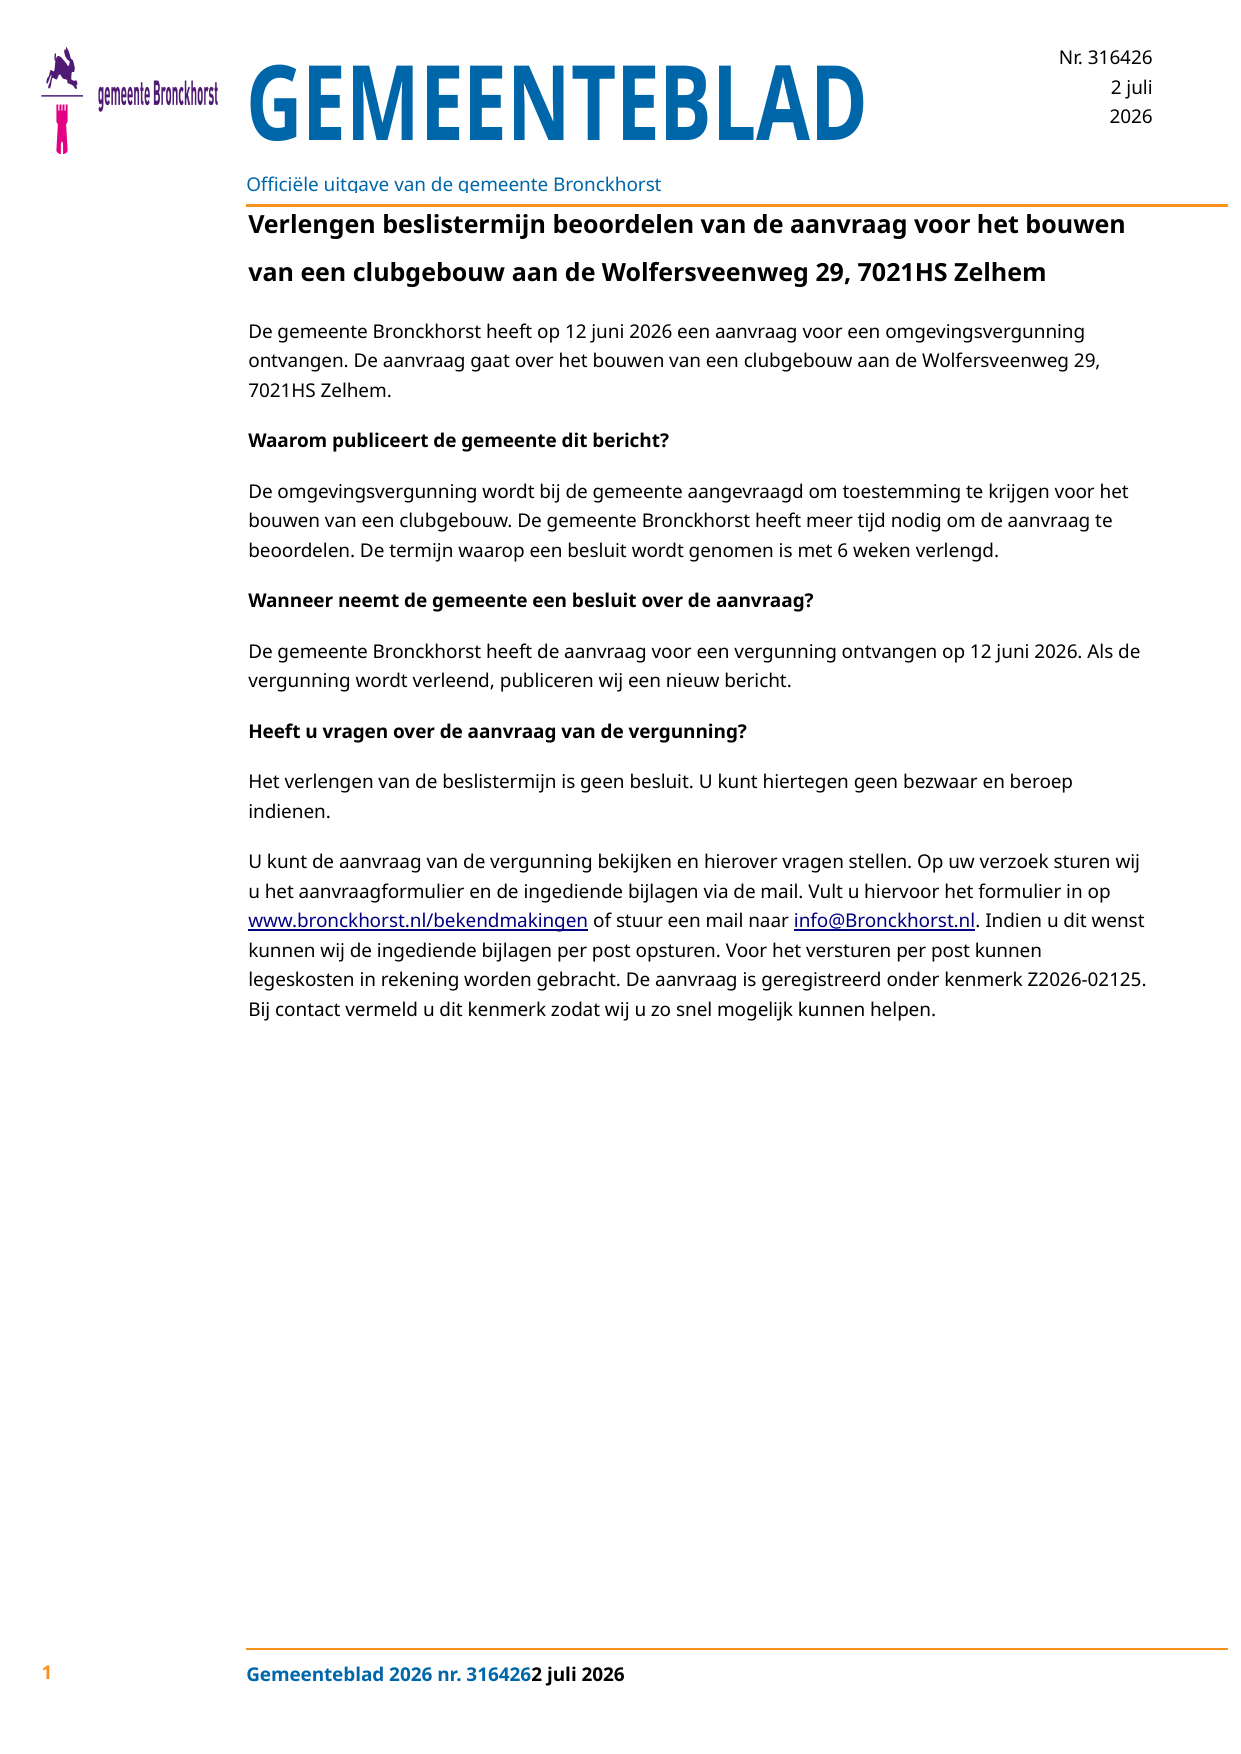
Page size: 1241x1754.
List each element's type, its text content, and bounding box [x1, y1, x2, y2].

text U kunt de aanvraag van de vergunning bekijken en hierover vragen stellen. Op uw verzoek sturen wij u het aanvraagformulier en de ingediende bijlagen via de mail. Vult u hiervoor het formulier in op www.bronckhorst.nl/bekendmakingen of stuur een mail naar info@Bronckhorst.nl. Indien u dit wenst kunnen wij de ingediende bijlagen per post opsturen. Voor het versturen per post kunnen legeskosten in rekening worden gebracht. De aanvraag is geregistreerd onder kenmerk Z2026-02125. Bij contact vermeld u dit kenmerk zodat wij u zo snel mogelijk kunnen helpen. [248, 848, 1152, 1022]
picture [41, 47, 231, 172]
text Waarom publiceert de gemeente dit bericht? [248, 427, 1152, 453]
text Het verlengen van de beslistermijn is geen besluit. U kunt hiertegen geen bezwaar en beroep indienen. [248, 768, 1152, 824]
text Verlengen beslistermijn beoordelen van de aanvraag voor het bouwen van een clubgebouw aan de Wolfersveenweg 29, 7021HS Zelhem [248, 207, 1152, 288]
text De omgevingsvergunning wordt bij de gemeente aangevraagd om toestemming te krijgen voor het bouwen van een clubgebouw. De gemeente Bronckhorst heeft meer tijd nodig om de aanvraag te beoordelen. De termijn waarop een besluit wordt genomen is met 6 weken verlengd. [248, 478, 1152, 563]
text Wanneer neemt de gemeente een besluit over de aanvraag? [248, 587, 1152, 613]
text De gemeente Bronckhorst heeft op 12 juni 2026 een aanvraag voor een omgevingsvergunning ontvangen. De aanvraag gaat over het bouwen van een clubgebouw aan de Wolfersveenweg 29, 7021HS Zelhem. [248, 318, 1152, 403]
text Heeft u vragen over de aanvraag van de vergunning? [248, 718, 1152, 744]
text De gemeente Bronckhorst heeft de aanvraag voor een vergunning ontvangen op 12 juni 2026. Als de vergunning wordt verleend, publiceren wij een nieuw bericht. [248, 638, 1152, 693]
